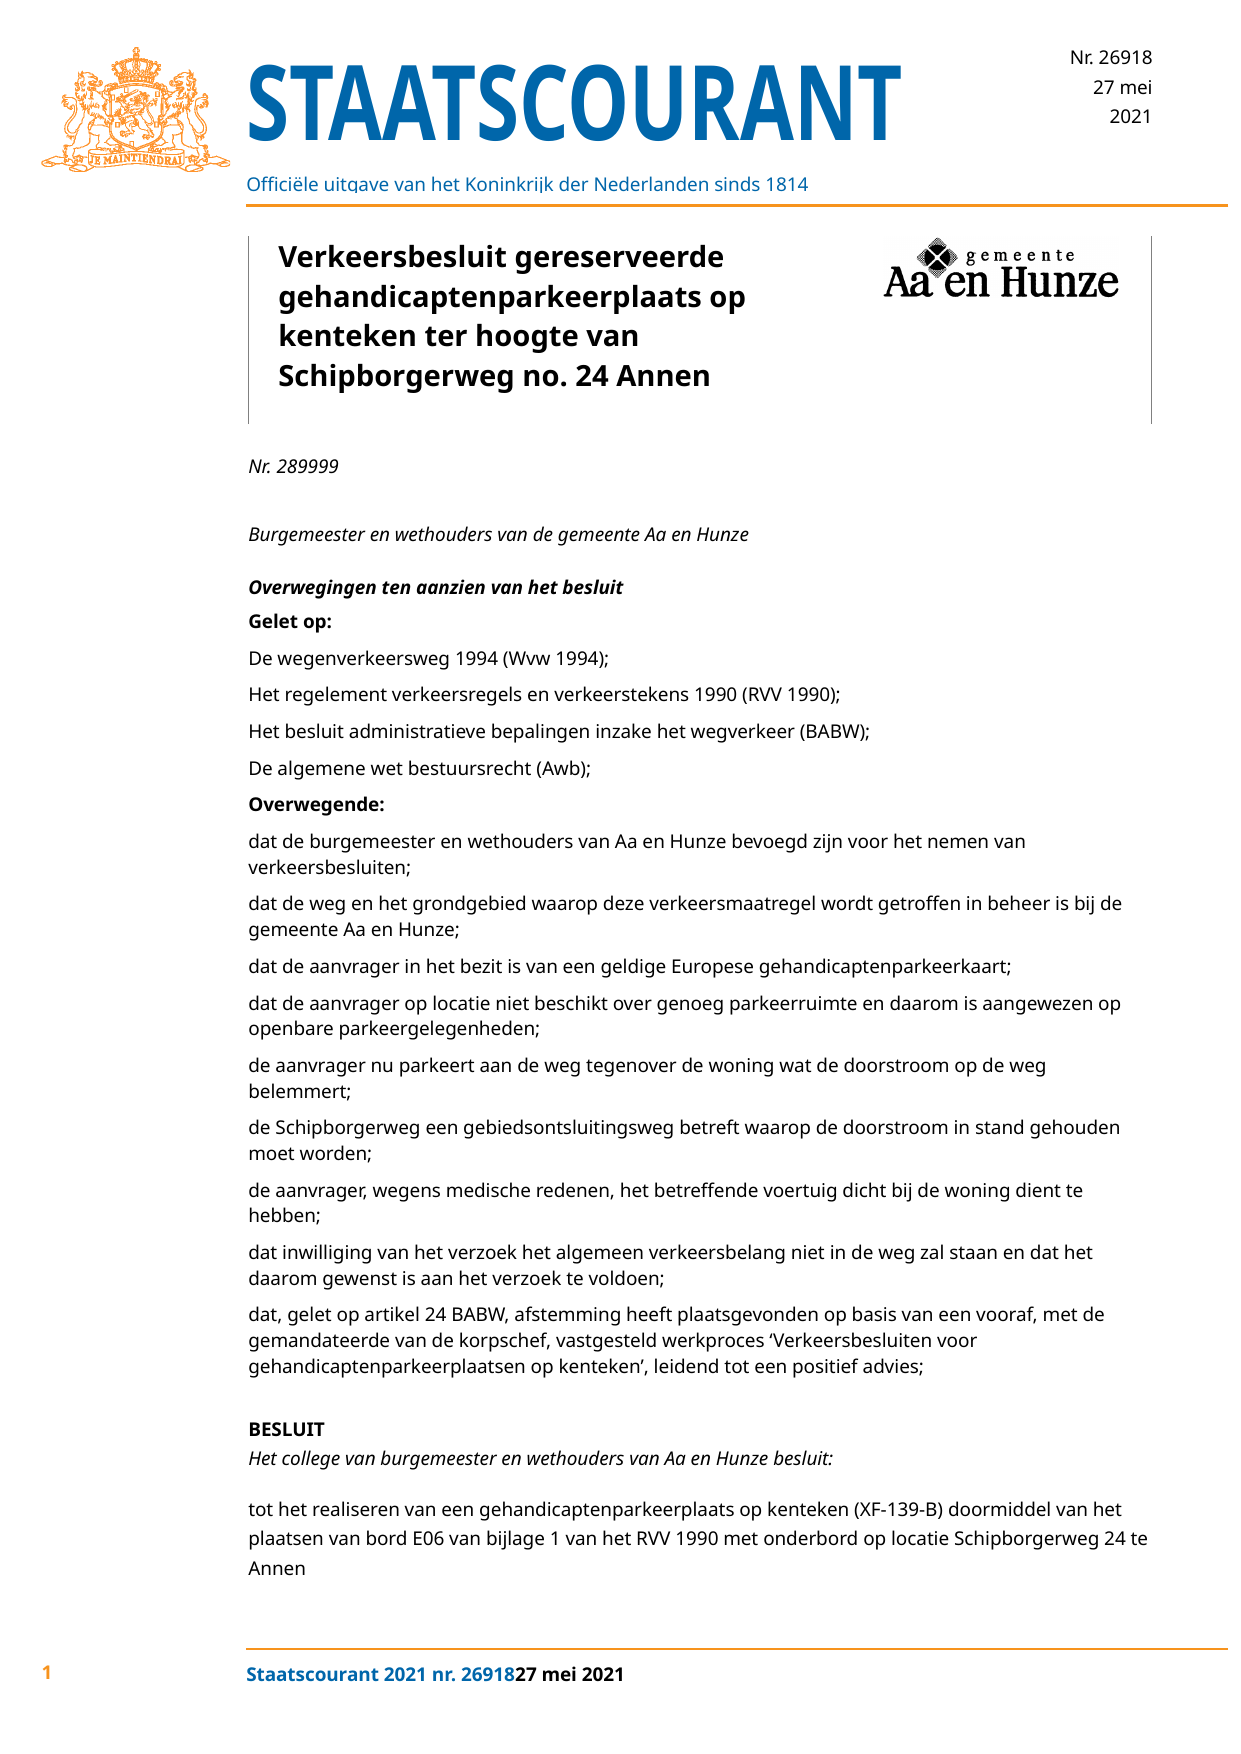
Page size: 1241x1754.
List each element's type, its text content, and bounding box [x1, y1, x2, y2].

text Het besluit administratieve bepalingen inzake het wegverkeer (BABW); [248, 718, 1152, 744]
text de aanvrager, wegens medische redenen, het betreffende voertuig dicht bij de woning dient te hebben; [248, 1177, 1152, 1228]
table_header [850, 236, 1151, 424]
text dat de burgemeester en wethouders van Aa en Hunze bevoegd zijn voor het nemen van verkeersbesluiten; [248, 828, 1152, 880]
text dat de weg en het grondgebied waarop deze verkeersmaatregel wordt getroffen in beheer is bij de gemeente Aa en Hunze; [248, 891, 1152, 942]
text tot het realiseren van een gehandicaptenparkeerplaats op kenteken (XF-139-B) doormiddel van het plaatsen van bord E06 van bijlage 1 van het RVV 1990 met onderbord op locatie Schipborgerweg 24 te Annen [248, 1496, 1152, 1581]
text Het regelement verkeersregels en verkeerstekens 1990 (RVV 1990); [248, 682, 1152, 707]
text de aanvrager nu parkeert aan de weg tegenover de woning wat de doorstroom op de weg belemmert; [248, 1052, 1152, 1103]
text Gelet op: [248, 608, 1152, 634]
table_header Verkeersbesluit gereserveerde gehandicaptenparkeerplaats op kenteken ter hoogte van Schipborgerweg no. 24 Annen [249, 236, 850, 424]
picture [41, 47, 231, 172]
text Overwegende: [248, 792, 1152, 817]
text De algemene wet bestuursrecht (Awb); [248, 755, 1152, 781]
text dat inwilliging van het verzoek het algemeen verkeersbelang niet in de weg zal staan en dat het daarom gewenst is aan het verzoek te voldoen; [248, 1239, 1152, 1291]
text Nr. 289999 [248, 454, 1152, 479]
text BESLUIT [248, 1416, 1152, 1442]
text De wegenverkeersweg 1994 (Wvw 1994); [248, 645, 1152, 671]
text dat de aanvrager in het bezit is van een geldige Europese gehandicaptenparkeerkaart; [248, 953, 1152, 979]
text Overwegingen ten aanzien van het besluit [248, 574, 1152, 600]
text dat de aanvrager op locatie niet beschikt over genoeg parkeerruimte en daarom is aangewezen op openbare parkeergelegenheden; [248, 990, 1152, 1041]
text Het college van burgemeester en wethouders van Aa en Hunze besluit: [248, 1445, 1152, 1471]
text Burgemeester en wethouders van de gemeente Aa en Hunze [248, 521, 1152, 547]
text dat, gelet op artikel 24 BABW, afstemming heeft plaatsgevonden op basis van een vooraf, met de gemandateerde van de korpschef, vastgesteld werkproces ‘Verkeersbesluiten voor gehandicaptenparkeerplaatsen op kenteken’, leidend tot een positief advies; [248, 1302, 1152, 1379]
picture [882, 236, 1119, 298]
text de Schipborgerweg een gebiedsontsluitingsweg betreft waarop de doorstroom in stand gehouden moet worden; [248, 1114, 1152, 1166]
